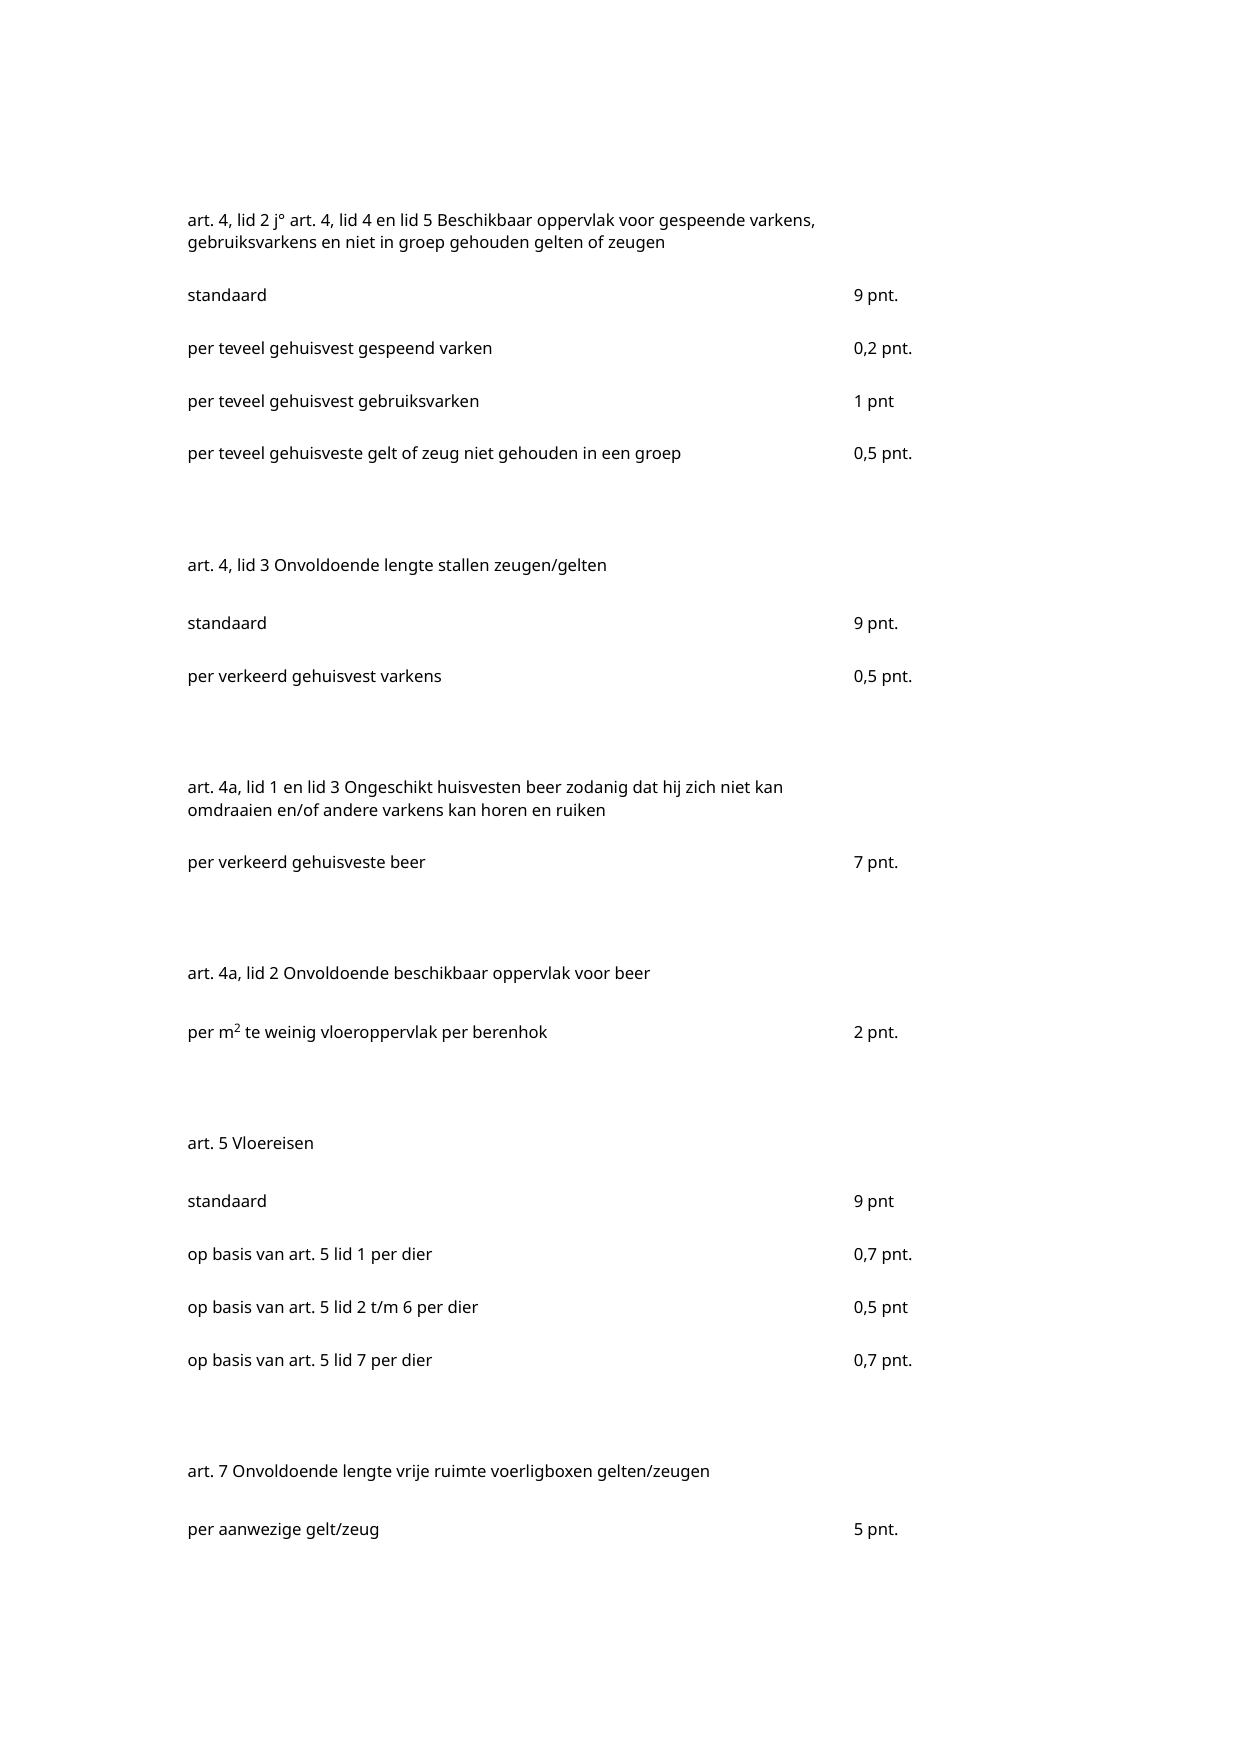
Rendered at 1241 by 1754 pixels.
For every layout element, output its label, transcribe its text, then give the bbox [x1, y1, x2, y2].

table_cell 0,2 pnt. [854, 337, 1053, 389]
table_cell [188, 495, 853, 553]
table_cell [854, 717, 1053, 775]
table_cell art. 7 Onvoldoende lengte vrije ruimte voerligboxen gelten/zeugen [188, 1459, 853, 1518]
table_cell [854, 904, 1053, 962]
table_cell 1 pnt [854, 389, 1053, 442]
table_cell 0,5 pnt. [854, 664, 1053, 717]
table_cell [854, 1132, 1053, 1190]
table_cell per verkeerd gehuisvest varkens [188, 664, 853, 717]
table_cell 0,5 pnt [854, 1295, 1053, 1348]
table_cell op basis van art. 5 lid 2 t/m 6 per dier [188, 1295, 853, 1348]
table_cell 0,7 pnt. [854, 1243, 1053, 1295]
table_cell 5 pnt. [854, 1518, 1053, 1570]
table_cell per teveel gehuisveste gelt of zeug niet gehouden in een groep [188, 442, 853, 495]
table_cell [854, 1073, 1053, 1132]
table_cell per verkeerd gehuisveste beer [188, 851, 853, 903]
table_cell [188, 1073, 853, 1132]
table_cell art. 4a, lid 1 en lid 3 Ongeschikt huisvesten beer zodanig dat hij zich niet kan omdraaien en/of andere varkens kan horen en ruiken [188, 775, 853, 851]
table_cell [854, 1459, 1053, 1518]
table_cell per m2 te weinig vloeroppervlak per berenhok [188, 1020, 853, 1073]
table_cell 9 pnt [854, 1190, 1053, 1243]
table_cell [188, 1401, 853, 1459]
table_cell [854, 150, 1053, 208]
table_cell 2 pnt. [854, 1020, 1053, 1073]
table_cell 0,5 pnt. [854, 442, 1053, 495]
table_cell art. 5 Vloereisen [188, 1132, 853, 1190]
table_cell art. 4a, lid 2 Onvoldoende beschikbaar oppervlak voor beer [188, 962, 853, 1020]
table_cell [854, 962, 1053, 1020]
table_cell standaard [188, 284, 853, 337]
table_cell art. 4, lid 2 j° art. 4, lid 4 en lid 5 Beschikbaar oppervlak voor gespeende varkens, gebruiksvarkens en niet in groep gehouden gelten of zeugen [188, 209, 853, 284]
table_cell [188, 904, 853, 962]
table_cell [188, 150, 853, 208]
table_cell per teveel gehuisvest gespeend varken [188, 337, 853, 389]
table_cell 7 pnt. [854, 851, 1053, 903]
table_cell standaard [188, 1190, 853, 1243]
table_cell 9 pnt. [854, 284, 1053, 337]
table_cell [854, 553, 1053, 612]
table_cell standaard [188, 612, 853, 664]
table_cell [854, 495, 1053, 553]
table_cell [854, 1401, 1053, 1459]
table_cell op basis van art. 5 lid 7 per dier [188, 1348, 853, 1401]
table_cell 0,7 pnt. [854, 1348, 1053, 1401]
table_cell 9 pnt. [854, 612, 1053, 664]
table_cell [854, 209, 1053, 284]
table_cell per teveel gehuisvest gebruiksvarken [188, 389, 853, 442]
table_cell per aanwezige gelt/zeug [188, 1518, 853, 1570]
table_cell [854, 775, 1053, 851]
table_cell art. 4, lid 3 Onvoldoende lengte stallen zeugen/gelten [188, 553, 853, 612]
table_cell [188, 717, 853, 775]
table_cell op basis van art. 5 lid 1 per dier [188, 1243, 853, 1295]
